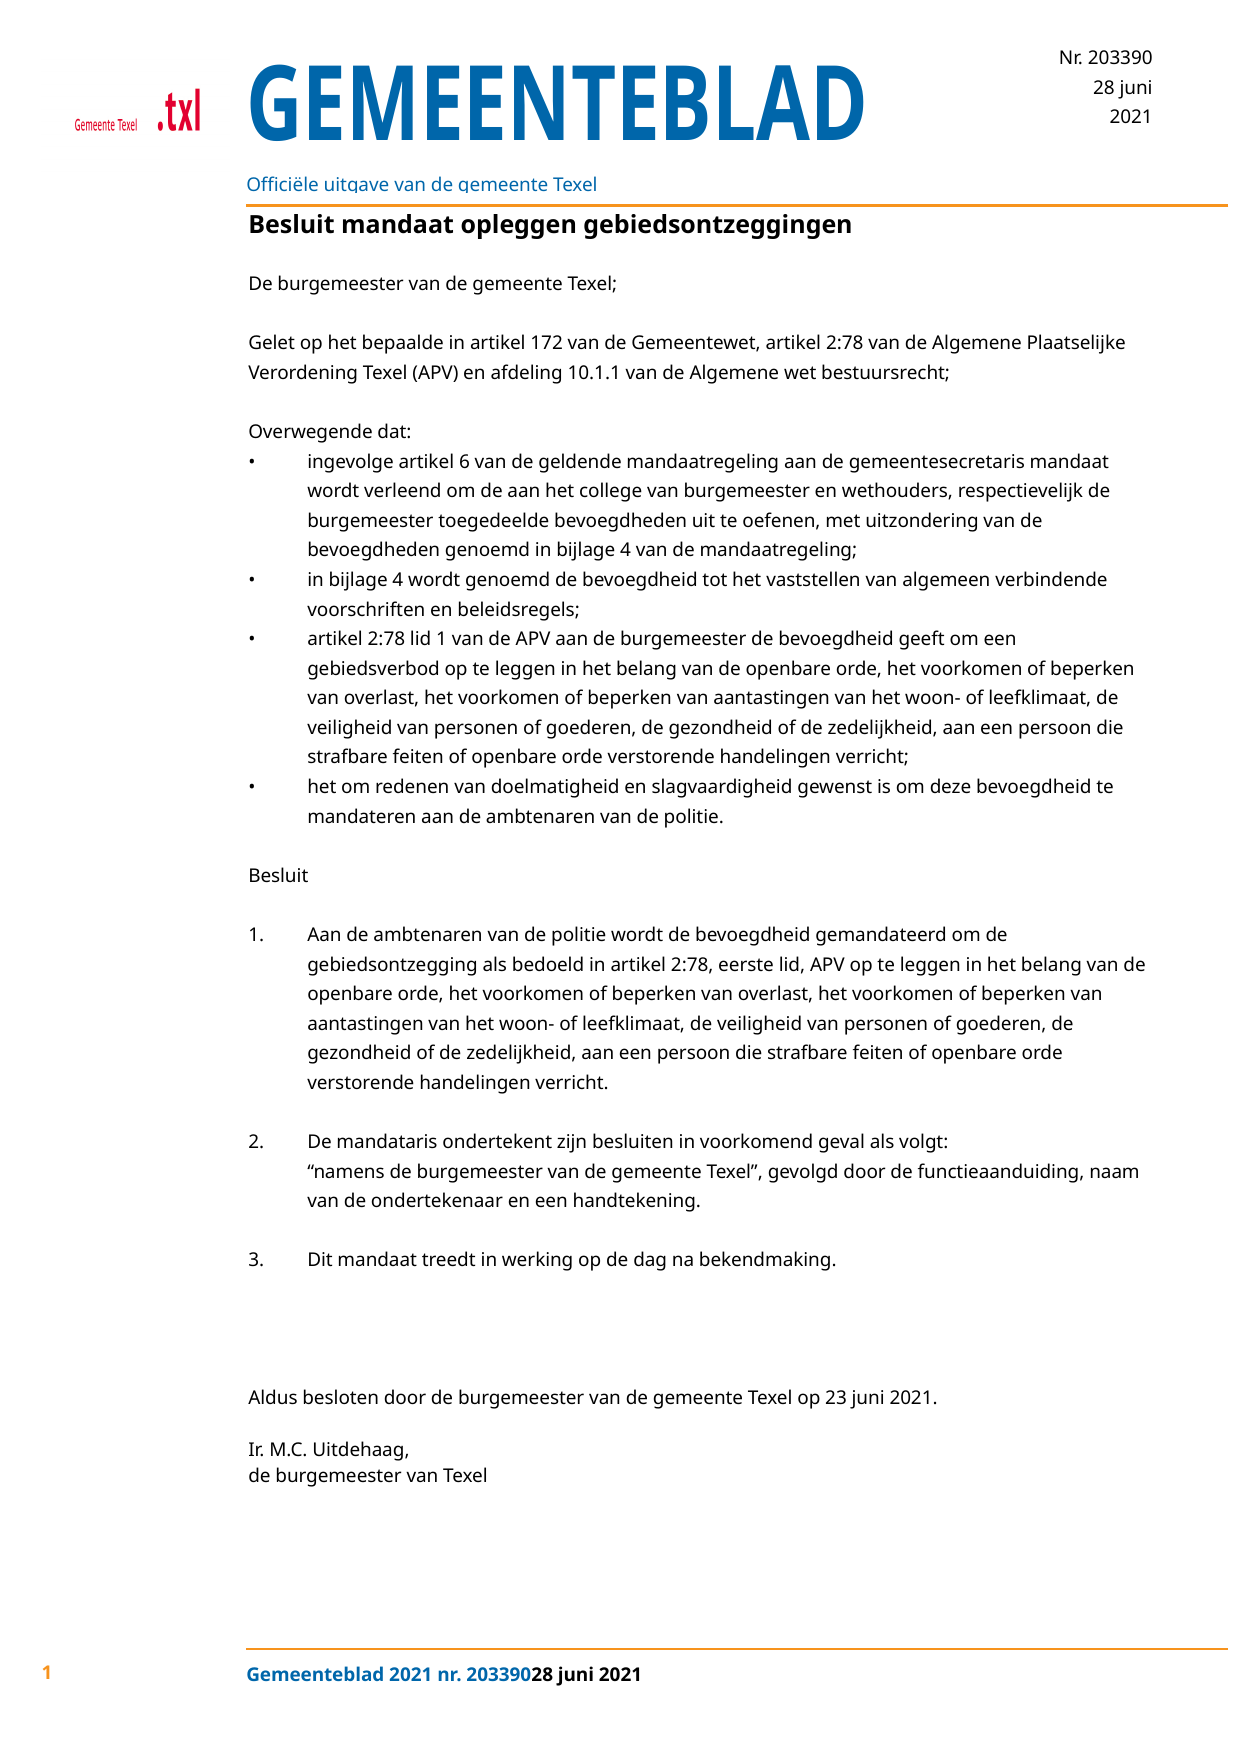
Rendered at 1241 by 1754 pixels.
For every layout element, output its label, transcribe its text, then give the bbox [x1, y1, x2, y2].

list Aan de ambtenaren van de politie wordt de bevoegdheid gemandateerd om de gebiedsontzegging als bedoeld in artikel 2:78, eerste lid, APV op te leggen in het belang van de openbare orde, het voorkomen of beperken van overlast, het voorkomen of beperken van aantastingen van het woon- of leefklimaat, de veiligheid van personen of goederen, de gezondheid of de zedelijkheid, aan een persoon die strafbare feiten of openbare orde verstorende handelingen verricht. [248, 921, 1152, 1095]
text Besluit mandaat opleggen gebiedsontzeggingen [248, 207, 1152, 241]
text de burgemeester van Texel [248, 1462, 1152, 1487]
text Besluit [248, 862, 1152, 888]
list het om redenen van doelmatigheid en slagvaardigheid gewenst is om deze bevoegdheid te mandateren aan de ambtenaren van de politie. [248, 773, 1152, 828]
text Overwegende dat: [248, 418, 1152, 444]
text Aldus besloten door de burgemeester van de gemeente Texel op 23 juni 2021. [248, 1384, 1152, 1410]
picture [41, 47, 231, 172]
list ingevolge artikel 6 van de geldende mandaatregeling aan de gemeentesecretaris mandaat wordt verleend om de aan het college van burgemeester en wethouders, respectievelijk de burgemeester toegedeelde bevoegdheden uit te oefenen, met uitzondering van de bevoegdheden genoemd in bijlage 4 van de mandaatregeling; [248, 448, 1152, 562]
list “namens de burgemeester van de gemeente Texel”, gevolgd door de functieaanduiding, naam van de ondertekenaar en een handtekening. [248, 1158, 1152, 1213]
text De burgemeester van de gemeente Texel; [248, 270, 1152, 296]
list De mandataris ondertekent zijn besluiten in voorkomend geval als volgt: [248, 1128, 1152, 1154]
list Dit mandaat treedt in werking op de dag na bekendmaking. [248, 1247, 1152, 1272]
list in bijlage 4 wordt genoemd de bevoegdheid tot het vaststellen van algemeen verbindende voorschriften en beleidsregels; [248, 566, 1152, 621]
list artikel 2:78 lid 1 van de APV aan de burgemeester de bevoegdheid geeft om een gebiedsverbod op te leggen in het belang van de openbare orde, het voorkomen of beperken van overlast, het voorkomen of beperken van aantastingen van het woon- of leefklimaat, de veiligheid van personen of goederen, de gezondheid of de zedelijkheid, aan een persoon die strafbare feiten of openbare orde verstorende handelingen verricht; [248, 625, 1152, 769]
text Gelet op het bepaalde in artikel 172 van de Gemeentewet, artikel 2:78 van de Algemene Plaatselijke Verordening Texel (APV) en afdeling 10.1.1 van de Algemene wet bestuursrecht; [248, 329, 1152, 385]
text Ir. M.C. Uitdehaag, [248, 1436, 1152, 1462]
